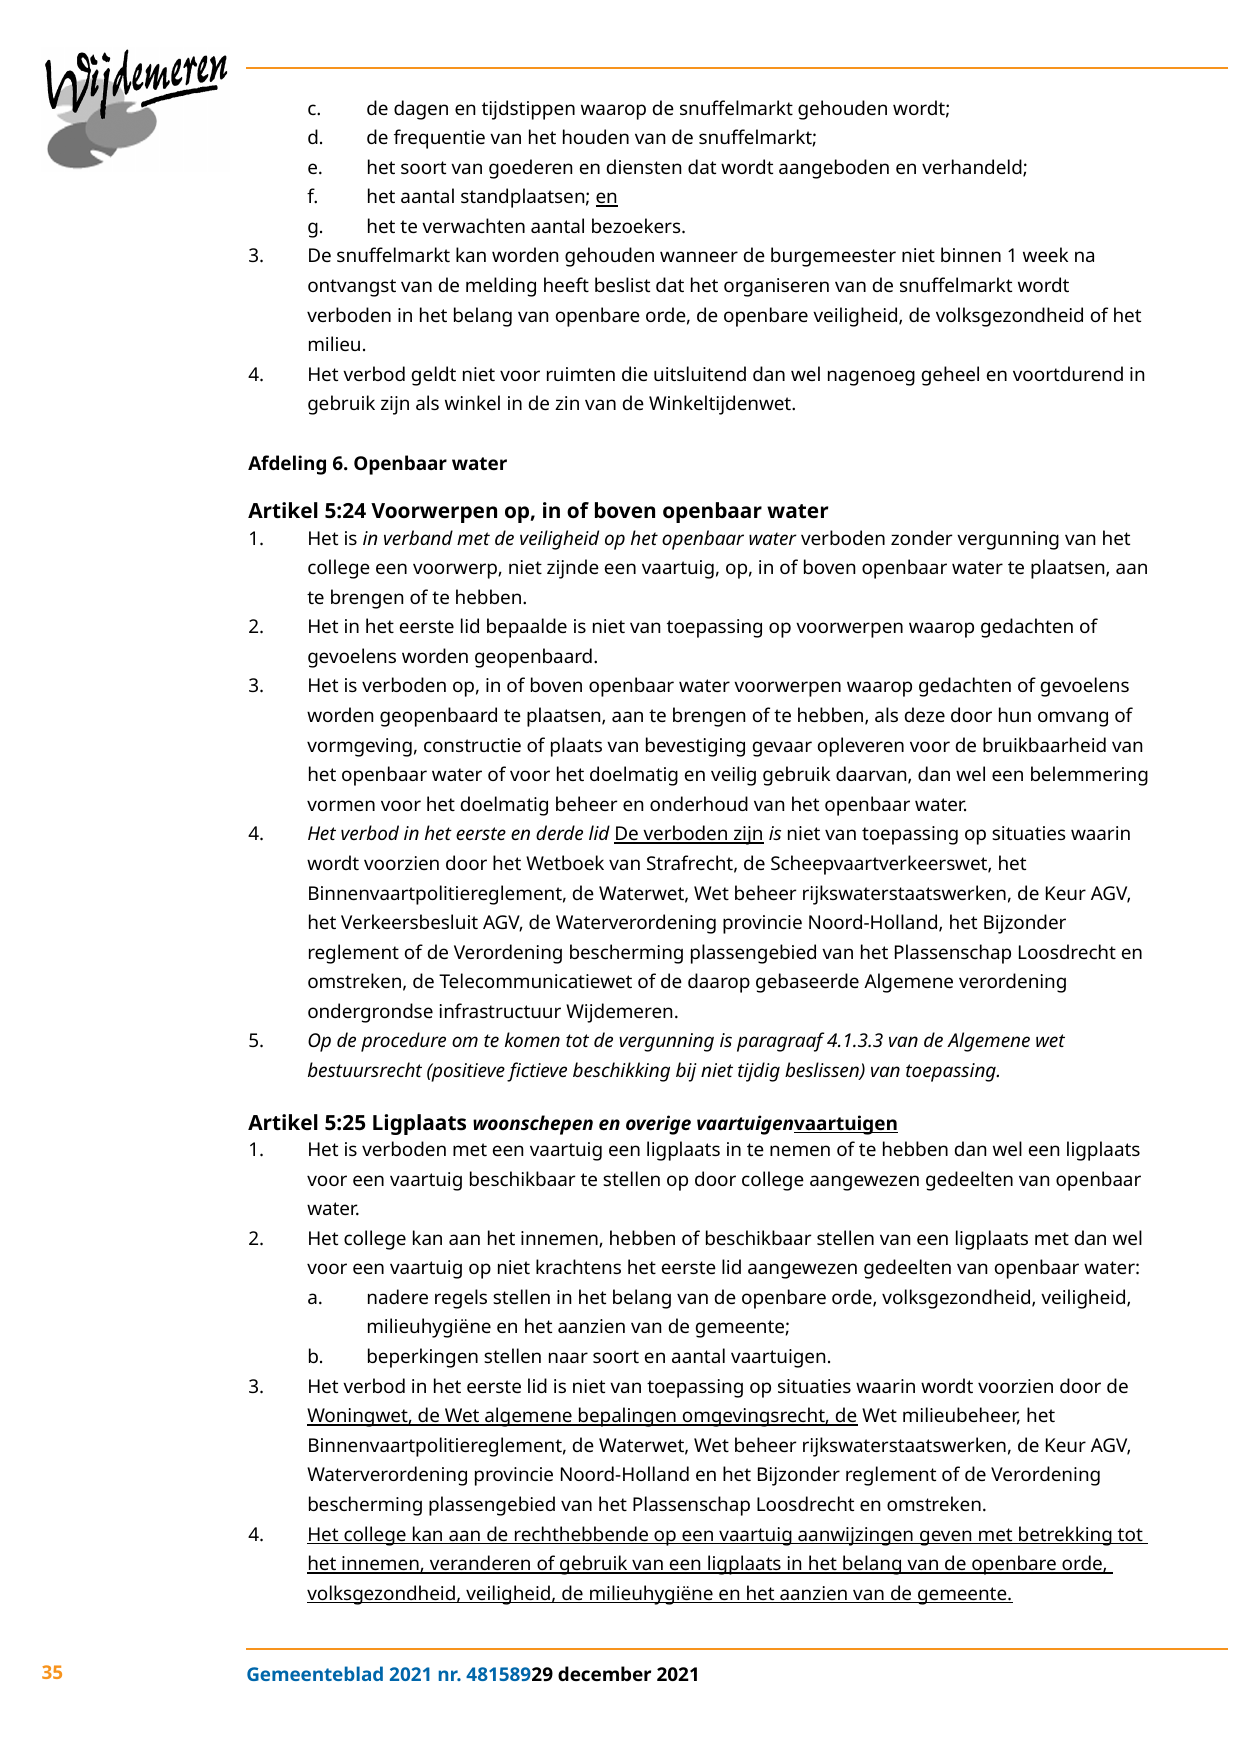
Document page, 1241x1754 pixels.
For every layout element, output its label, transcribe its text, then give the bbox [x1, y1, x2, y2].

list De snuffelmarkt kan worden gehouden wanneer de burgemeester niet binnen 1 week na ontvangst van de melding heeft beslist dat het organiseren van de snuffelmarkt wordt verboden in het belang van openbare orde, de openbare veiligheid, de volksgezondheid of het milieu. [248, 243, 1152, 357]
list de frequentie van het houden van de snuffelmarkt; [307, 124, 1152, 150]
list het soort van goederen en diensten dat wordt aangeboden en verhandeld; [307, 154, 1152, 180]
text Artikel 5:25 Ligplaats woonschepen en overige vaartuigenvaartuigen [248, 1108, 1152, 1136]
list Het is in verband met de veiligheid op het openbaar water verboden zonder vergunning van het college een voorwerp, niet zijnde een vaartuig, op, in of boven openbaar water te plaatsen, aan te brengen of te hebben. [248, 525, 1152, 610]
list Het verbod in het eerste lid is niet van toepassing op situaties waarin wordt voorzien door de Woningwet, de Wet algemene bepalingen omgevingsrecht, de Wet milieubeheer, het Binnenvaartpolitiereglement, de Waterwet, Wet beheer rijkswaterstaatswerken, de Keur AGV, Waterverordening provincie Noord-Holland en het Bijzonder reglement of de Verordening bescherming plassengebied van het Plassenschap Loosdrecht en omstreken. [248, 1373, 1152, 1517]
list Het verbod geldt niet voor ruimten die uitsluitend dan wel nagenoeg geheel en voortdurend in gebruik zijn als winkel in de zin van de Winkeltijdenwet. [248, 361, 1152, 416]
list Het in het eerste lid bepaalde is niet van toepassing op voorwerpen waarop gedachten of gevoelens worden geopenbaard. [248, 613, 1152, 669]
text Artikel 5:24 Voorwerpen op, in of boven openbaar water [248, 496, 1152, 525]
list Het college kan aan de rechthebbende op een vaartuig aanwijzingen geven met betrekking tot het innemen, veranderen of gebruik van een ligplaats in het belang van de openbare orde, volksgezondheid, veiligheid, de milieuhygiëne en het aanzien van de gemeente. [248, 1521, 1152, 1606]
list de dagen en tijdstippen waarop de snuffelmarkt gehouden wordt; [307, 95, 1152, 121]
list Het verbod in het eerste en derde lid De verboden zijn is niet van toepassing op situaties waarin wordt voorzien door het Wetboek van Strafrecht, de Scheepvaartverkeerswet, het Binnenvaartpolitiereglement, de Waterwet, Wet beheer rijkswaterstaatswerken, de Keur AGV, het Verkeersbesluit AGV, de Waterverordening provincie Noord-Holland, het Bijzonder reglement of de Verordening bescherming plassengebied van het Plassenschap Loosdrecht en omstreken, de Telecommunicatiewet of de daarop gebaseerde Algemene verordening ondergrondse infrastructuur Wijdemeren. [248, 821, 1152, 1024]
list beperkingen stellen naar soort en aantal vaartuigen. [307, 1343, 1152, 1369]
list Op de procedure om te komen tot de vergunning is paragraaf 4.1.3.3 van de Algemene wet bestuursrecht (positieve fictieve beschikking bij niet tijdig beslissen) van toepassing. [248, 1028, 1152, 1083]
list Het is verboden op, in of boven openbaar water voorwerpen waarop gedachten of gevoelens worden geopenbaard te plaatsen, aan te brengen of te hebben, als deze door hun omvang of vormgeving, constructie of plaats van bevestiging gevaar opleveren voor de bruikbaarheid van het openbaar water of voor het doelmatig en veilig gebruik daarvan, dan wel een belemmering vormen voor het doelmatig beheer en onderhoud van het openbaar water. [248, 673, 1152, 817]
picture [41, 47, 231, 172]
list het te verwachten aantal bezoekers. [307, 213, 1152, 239]
list het aantal standplaatsen; en [307, 183, 1152, 209]
text Afdeling 6. Openbaar water [248, 450, 1152, 476]
list Het is verboden met een vaartuig een ligplaats in te nemen of te hebben dan wel een ligplaats voor een vaartuig beschikbaar te stellen op door college aangewezen gedeelten van openbaar water. [248, 1136, 1152, 1221]
list nadere regels stellen in het belang van de openbare orde, volksgezondheid, veiligheid, milieuhygiëne en het aanzien van de gemeente; [307, 1284, 1152, 1339]
list Het college kan aan het innemen, hebben of beschikbaar stellen van een ligplaats met dan wel voor een vaartuig op niet krachtens het eerste lid aangewezen gedeelten van openbaar water: [248, 1225, 1152, 1280]
